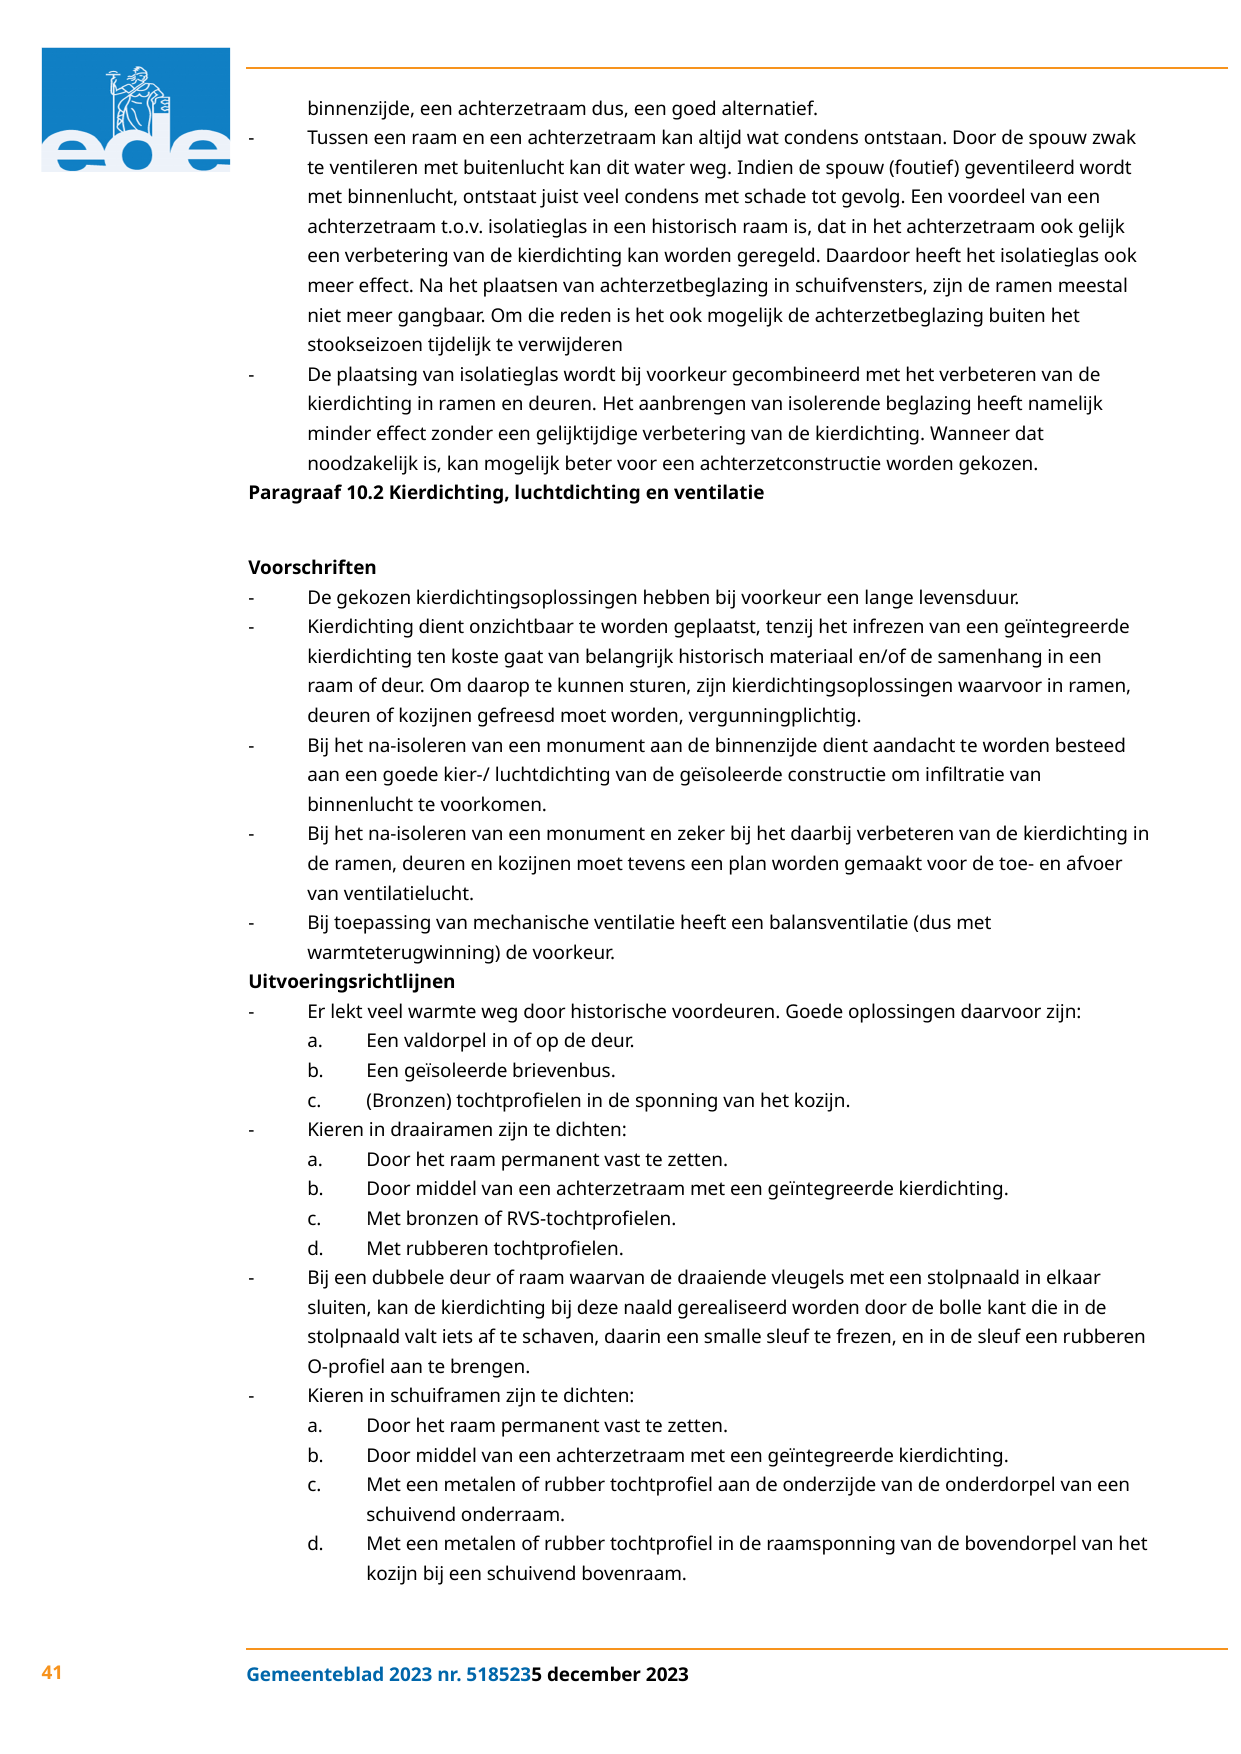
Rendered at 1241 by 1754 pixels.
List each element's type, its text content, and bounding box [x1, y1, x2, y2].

list Een valdorpel in of op de deur. [307, 1028, 1152, 1053]
list binnenzijde, een achterzetraam dus, een goed alternatief. [248, 95, 1152, 121]
list Bij een dubbele deur of raam waarvan de draaiende vleugels met een stolpnaald in elkaar sluiten, kan de kierdichting bij deze naald gerealiseerd worden door de bolle kant die in de stolpnaald valt iets af te schaven, daarin een smalle sleuf te frezen, en in de sleuf een rubberen O-profiel aan te brengen. [248, 1264, 1152, 1379]
list Bij het na-isoleren van een monument en zeker bij het daarbij verbeteren van de kierdichting in de ramen, deuren en kozijnen moet tevens een plan worden gemaakt voor de toe- en afvoer van ventilatielucht. [248, 821, 1152, 906]
list (Bronzen) tochtprofielen in de sponning van het kozijn. [307, 1087, 1152, 1113]
list Kieren in draairamen zijn te dichten: [248, 1116, 1152, 1142]
text Paragraaf 10.2 Kierdichting, luchtdichting en ventilatie [248, 479, 1152, 505]
list Tussen een raam en een achterzetraam kan altijd wat condens ontstaan. Door de spouw zwak te ventileren met buitenlucht kan dit water weg. Indien de spouw (foutief) geventileerd wordt met binnenlucht, ontstaat juist veel condens met schade tot gevolg. Een voordeel van een achterzetraam t.o.v. isolatieglas in een historisch raam is, dat in het achterzetraam ook gelijk een verbetering van de kierdichting kan worden geregeld. Daardoor heeft het isolatieglas ook meer effect. Na het plaatsen van achterzetbeglazing in schuifvensters, zijn de ramen meestal niet meer gangbaar. Om die reden is het ook mogelijk de achterzetbeglazing buiten het stookseizoen tijdelijk te verwijderen [248, 124, 1152, 357]
list De plaatsing van isolatieglas wordt bij voorkeur gecombineerd met het verbeteren van de kierdichting in ramen en deuren. Het aanbrengen van isolerende beglazing heeft namelijk minder effect zonder een gelijktijdige verbetering van de kierdichting. Wanneer dat noodzakelijk is, kan mogelijk beter voor een achterzetconstructie worden gekozen. [248, 361, 1152, 476]
list De gekozen kierdichtingsoplossingen hebben bij voorkeur een lange levensduur. [248, 584, 1152, 610]
list Bij het na-isoleren van een monument aan de binnenzijde dient aandacht te worden besteed aan een goede kier-/ luchtdichting van de geïsoleerde constructie om infiltratie van binnenlucht te voorkomen. [248, 732, 1152, 817]
list Er lekt veel warmte weg door historische voordeuren. Goede oplossingen daarvoor zijn: [248, 998, 1152, 1024]
list Met rubberen tochtprofielen. [307, 1235, 1152, 1261]
list Door middel van een achterzetraam met een geïntegreerde kierdichting. [307, 1442, 1152, 1468]
list Met een metalen of rubber tochtprofiel in de raamsponning van de bovendorpel van het kozijn bij een schuivend bovenraam. [307, 1531, 1152, 1586]
list Door het raam permanent vast te zetten. [307, 1412, 1152, 1438]
list Kieren in schuiframen zijn te dichten: [248, 1383, 1152, 1408]
text Voorschriften [248, 554, 1152, 580]
list Kierdichting dient onzichtbaar te worden geplaatst, tenzij het infrezen van een geïntegreerde kierdichting ten koste gaat van belangrijk historisch materiaal en/of de samenhang in een raam of deur. Om daarop te kunnen sturen, zijn kierdichtingsoplossingen waarvoor in ramen, deuren of kozijnen gefreesd moet worden, vergunningplichtig. [248, 613, 1152, 728]
picture [41, 47, 231, 172]
list Door het raam permanent vast te zetten. [307, 1146, 1152, 1172]
text Uitvoeringsrichtlijnen [248, 968, 1152, 994]
list Door middel van een achterzetraam met een geïntegreerde kierdichting. [307, 1176, 1152, 1201]
list Met bronzen of RVS-tochtprofielen. [307, 1205, 1152, 1231]
list Een geïsoleerde brievenbus. [307, 1057, 1152, 1083]
list Bij toepassing van mechanische ventilatie heeft een balansventilatie (dus met warmteterugwinning) de voorkeur. [248, 909, 1152, 965]
list Met een metalen of rubber tochtprofiel aan de onderzijde van de onderdorpel van een schuivend onderraam. [307, 1471, 1152, 1527]
